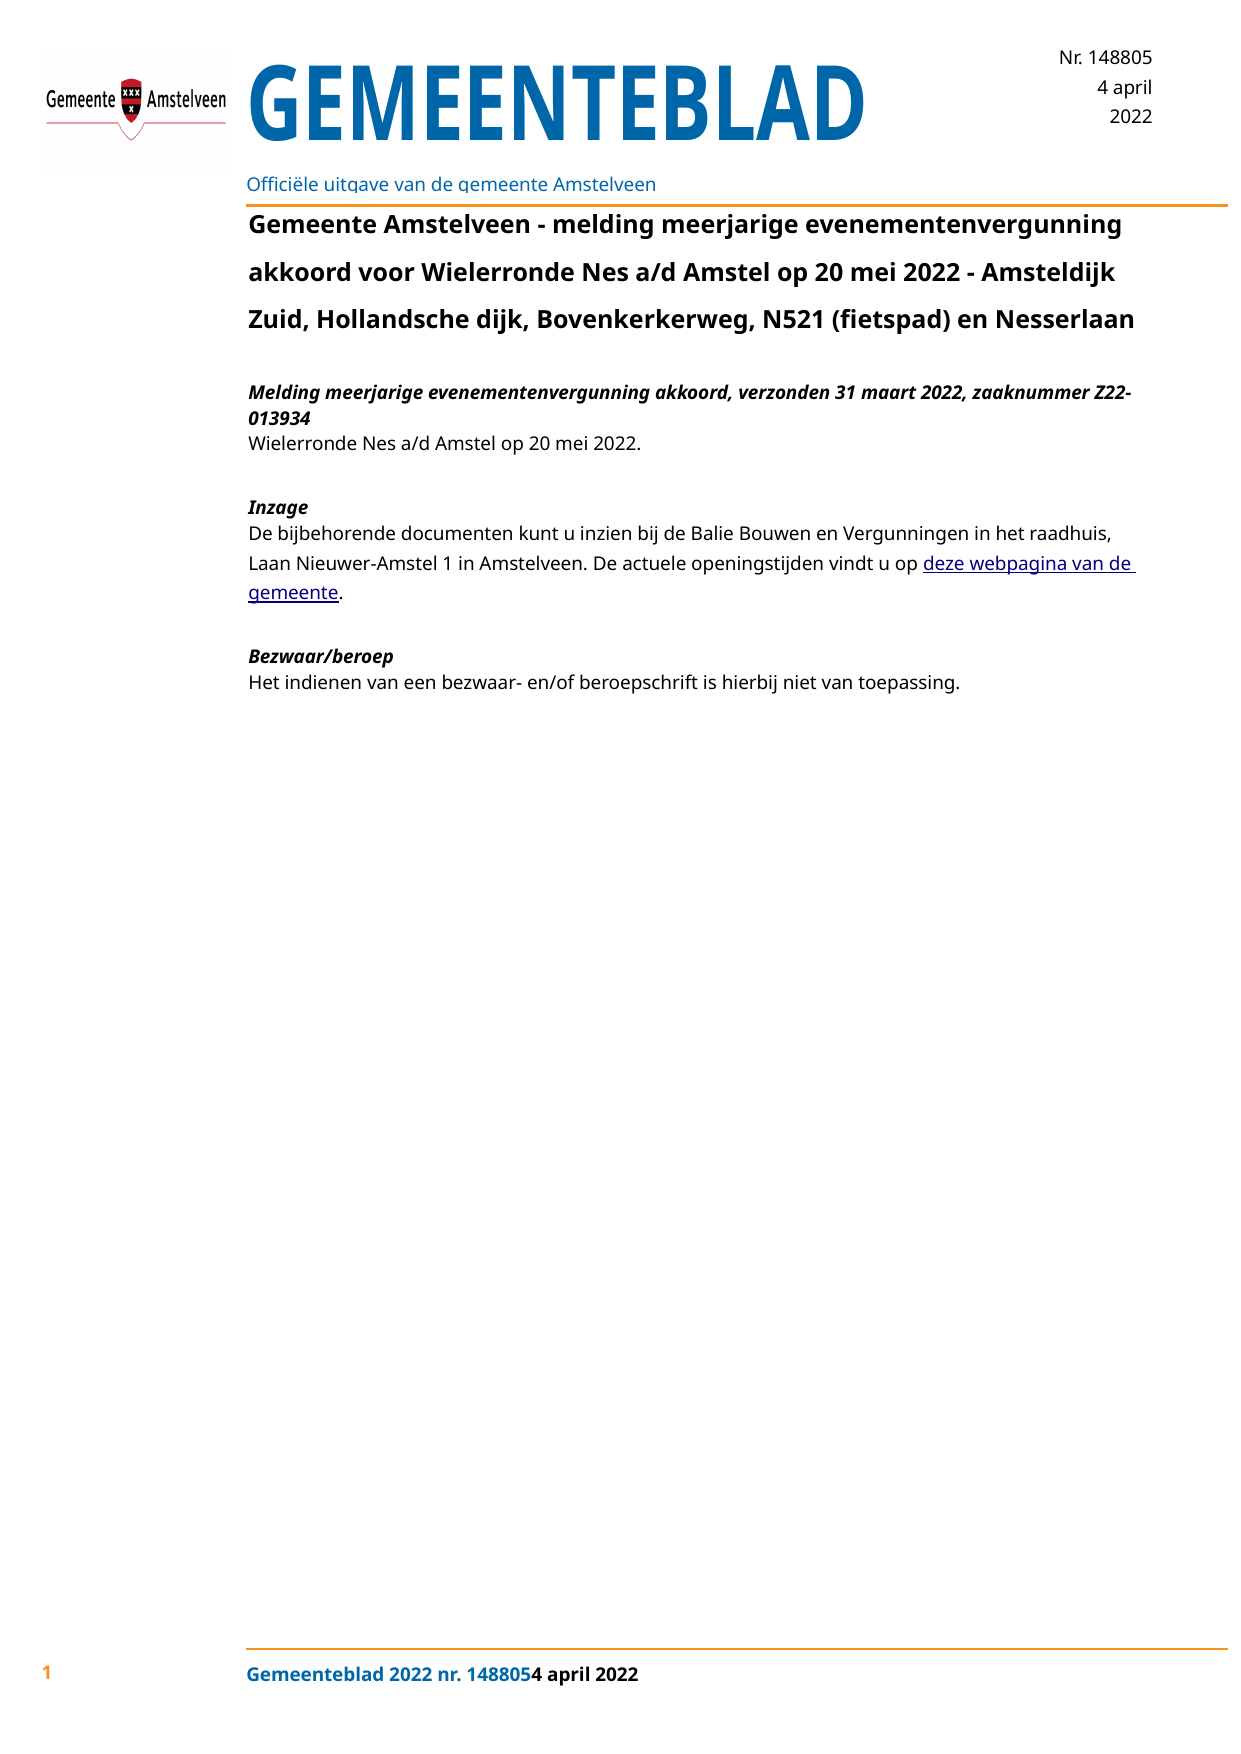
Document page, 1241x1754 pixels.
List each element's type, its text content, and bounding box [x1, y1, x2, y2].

text Gemeente Amstelveen - melding meerjarige evenementenvergunning akkoord voor Wielerronde Nes a/d Amstel op 20 mei 2022 - Amsteldijk Zuid, Hollandsche dijk, Bovenkerkerweg, N521 (fietspad) en Nesserlaan [248, 207, 1152, 336]
text Melding meerjarige evenementenvergunning akkoord, verzonden 31 maart 2022, zaaknummer Z22-013934 [248, 379, 1152, 431]
text Wielerronde Nes a/d Amstel op 20 mei 2022. [248, 431, 1152, 456]
text Inzage [248, 494, 1152, 520]
text Het indienen van een bezwaar- en/of beroepschrift is hierbij niet van toepassing. [248, 669, 1152, 695]
picture [41, 47, 231, 172]
text Bezwaar/beroep [248, 643, 1152, 669]
text De bijbehorende documenten kunt u inzien bij de Balie Bouwen en Vergunningen in het raadhuis, Laan Nieuwer-Amstel 1 in Amstelveen. De actuele openingstijden vindt u op deze webpagina van de gemeente. [248, 520, 1152, 605]
